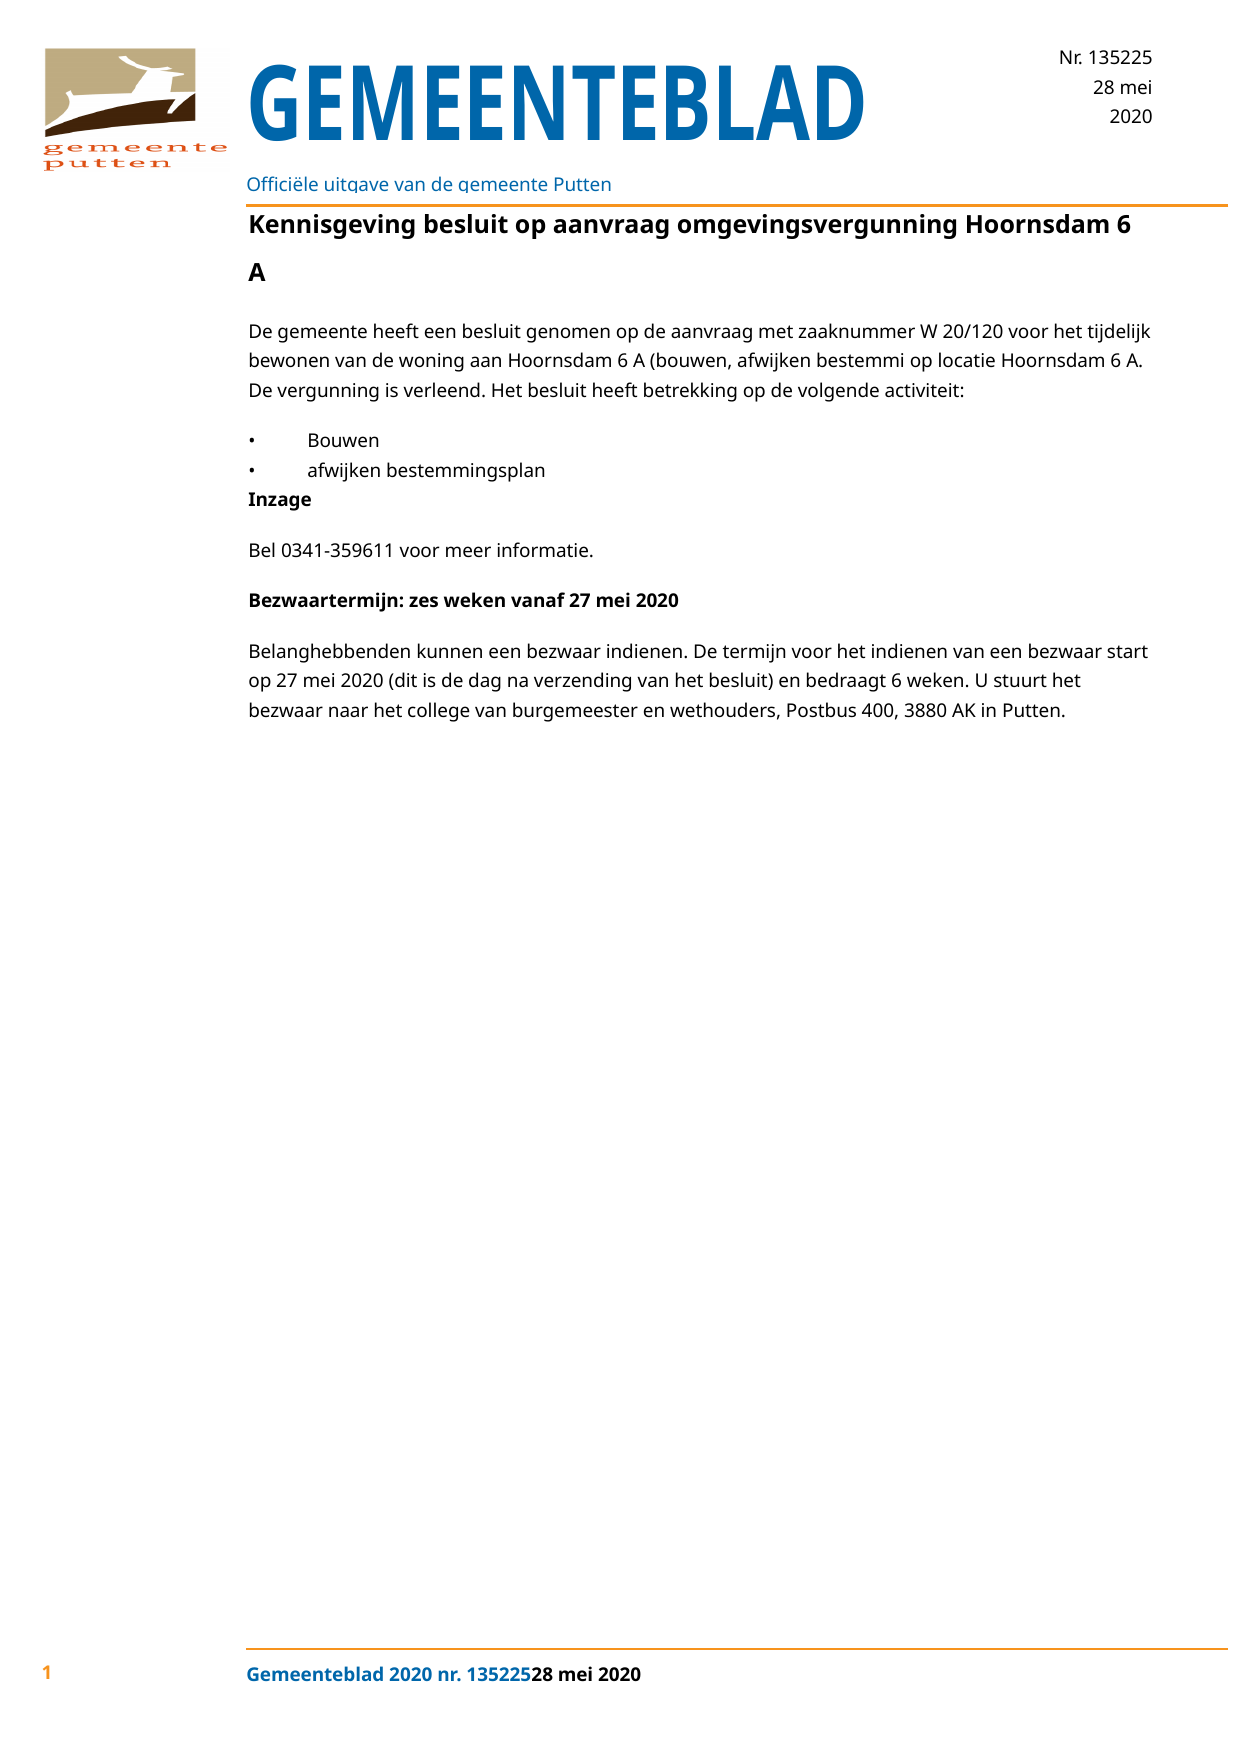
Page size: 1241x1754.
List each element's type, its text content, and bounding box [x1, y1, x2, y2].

text Inzage [248, 487, 1152, 512]
list afwijken bestemmingsplan [248, 457, 1152, 483]
list Bouwen [248, 427, 1152, 453]
text Bezwaartermijn: zes weken vanaf 27 mei 2020 [248, 587, 1152, 613]
picture [41, 47, 231, 172]
text Bel 0341-359611 voor meer informatie. [248, 537, 1152, 563]
text Kennisgeving besluit op aanvraag omgevingsvergunning Hoornsdam 6 A [248, 207, 1152, 288]
text Belanghebbenden kunnen een bezwaar indienen. De termijn voor het indienen van een bezwaar start op 27 mei 2020 (dit is de dag na verzending van het besluit) en bedraagt 6 weken. U stuurt het bezwaar naar het college van burgemeester en wethouders, Postbus 400, 3880 AK in Putten. [248, 638, 1152, 723]
text De gemeente heeft een besluit genomen op de aanvraag met zaaknummer W 20/120 voor het tijdelijk bewonen van de woning aan Hoornsdam 6 A (bouwen, afwijken bestemmi op locatie Hoornsdam 6 A. De vergunning is verleend. Het besluit heeft betrekking op de volgende activiteit: [248, 318, 1152, 403]
